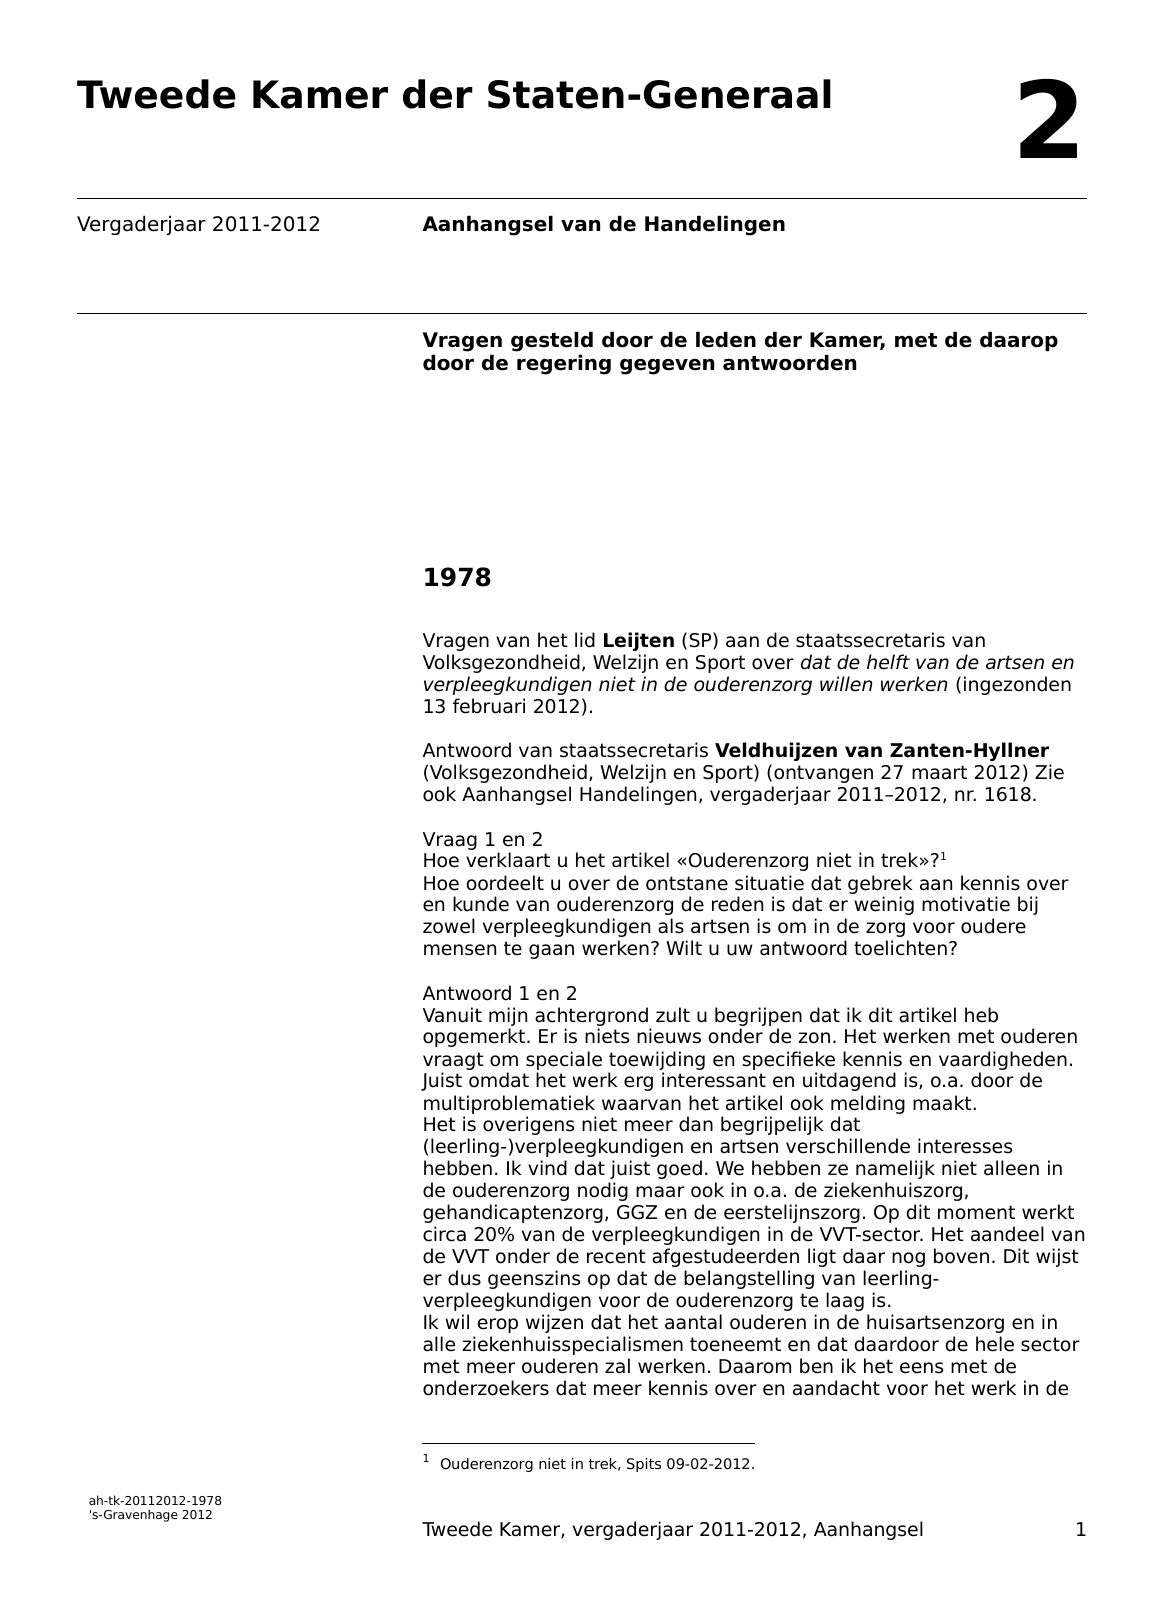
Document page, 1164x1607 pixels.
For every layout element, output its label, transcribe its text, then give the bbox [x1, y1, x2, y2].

text 1978 [422, 563, 1087, 592]
text Ouderenzorg niet in trek, Spits 09-02-2012. [422, 1452, 1087, 1474]
text Vraag 1 en 2 [422, 828, 1087, 850]
text Hoe verklaart u het artikel «Ouderenzorg niet in trek»? [422, 850, 1087, 872]
table_header 2 [886, 59, 1087, 198]
text ah-tk-20112012-1978 [88, 1494, 323, 1508]
text Vragen van het lid Leijten (SP) aan de staatssecretaris van Volksgezondheid, Welzijn en Sport over dat de helft van de artsen en verpleegkundigen niet in de ouderenzorg willen werken (ingezonden 13 februari 2012). [422, 630, 1087, 718]
table_cell Vragen gesteld door de leden der Kamer, met de daarop door de regering gegeven antwoorden [422, 314, 1087, 375]
text Antwoord 1 en 2 [422, 982, 1087, 1004]
text Hoe oordeelt u over de ontstane situatie dat gebrek aan kennis over en kunde van ouderenzorg de reden is dat er weinig motivatie bij zowel verpleegkundigen als artsen is om in de zorg voor oudere mensen te gaan werken? Wilt u uw antwoord toelichten? [422, 872, 1087, 960]
text Vanuit mijn achtergrond zult u begrijpen dat ik dit artikel heb opgemerkt. Er is niets nieuws onder de zon. Het werken met ouderen vraagt om speciale toewijding en specifieke kennis en vaardigheden. Juist omdat het werk erg interessant en uitdagend is, o.a. door de multiproblematiek waarvan het artikel ook melding maakt. [422, 1004, 1087, 1114]
table_cell Aanhangsel van de Handelingen [422, 199, 1087, 313]
table_cell Vergaderjaar 2011-2012 [77, 199, 422, 313]
table_header Tweede Kamer der Staten-Generaal [77, 59, 886, 198]
text 's-Gravenhage 2012 [88, 1508, 323, 1522]
text Ik wil erop wijzen dat het aantal ouderen in de huisartsenzorg en in alle ziekenhuisspecialismen toeneemt en dat daardoor de hele sector met meer ouderen zal werken. Daarom ben ik het eens met de onderzoekers dat meer kennis over en aandacht voor het werk in de [422, 1312, 1087, 1400]
text Het is overigens niet meer dan begrijpelijk dat (leerling-)verpleegkundigen en artsen verschillende interesses hebben. Ik vind dat juist goed. We hebben ze namelijk niet alleen in de ouderenzorg nodig maar ook in o.a. de ziekenhuiszorg, gehandicaptenzorg, GGZ en de eerstelijnszorg. Op dit moment werkt circa 20% van de verpleegkundigen in de VVT-sector. Het aandeel van de VVT onder de recent afgestudeerden ligt daar nog boven. Dit wijst er dus geenszins op dat de belangstelling van leerling-verpleegkundigen voor de ouderenzorg te laag is. [422, 1114, 1087, 1312]
table_cell [77, 314, 422, 375]
text Antwoord van staatssecretaris Veldhuijzen van Zanten-Hyllner (Volksgezondheid, Welzijn en Sport) (ontvangen 27 maart 2012) Zie ook Aanhangsel Handelingen, vergaderjaar 2011–2012, nr. 1618. [422, 740, 1087, 806]
